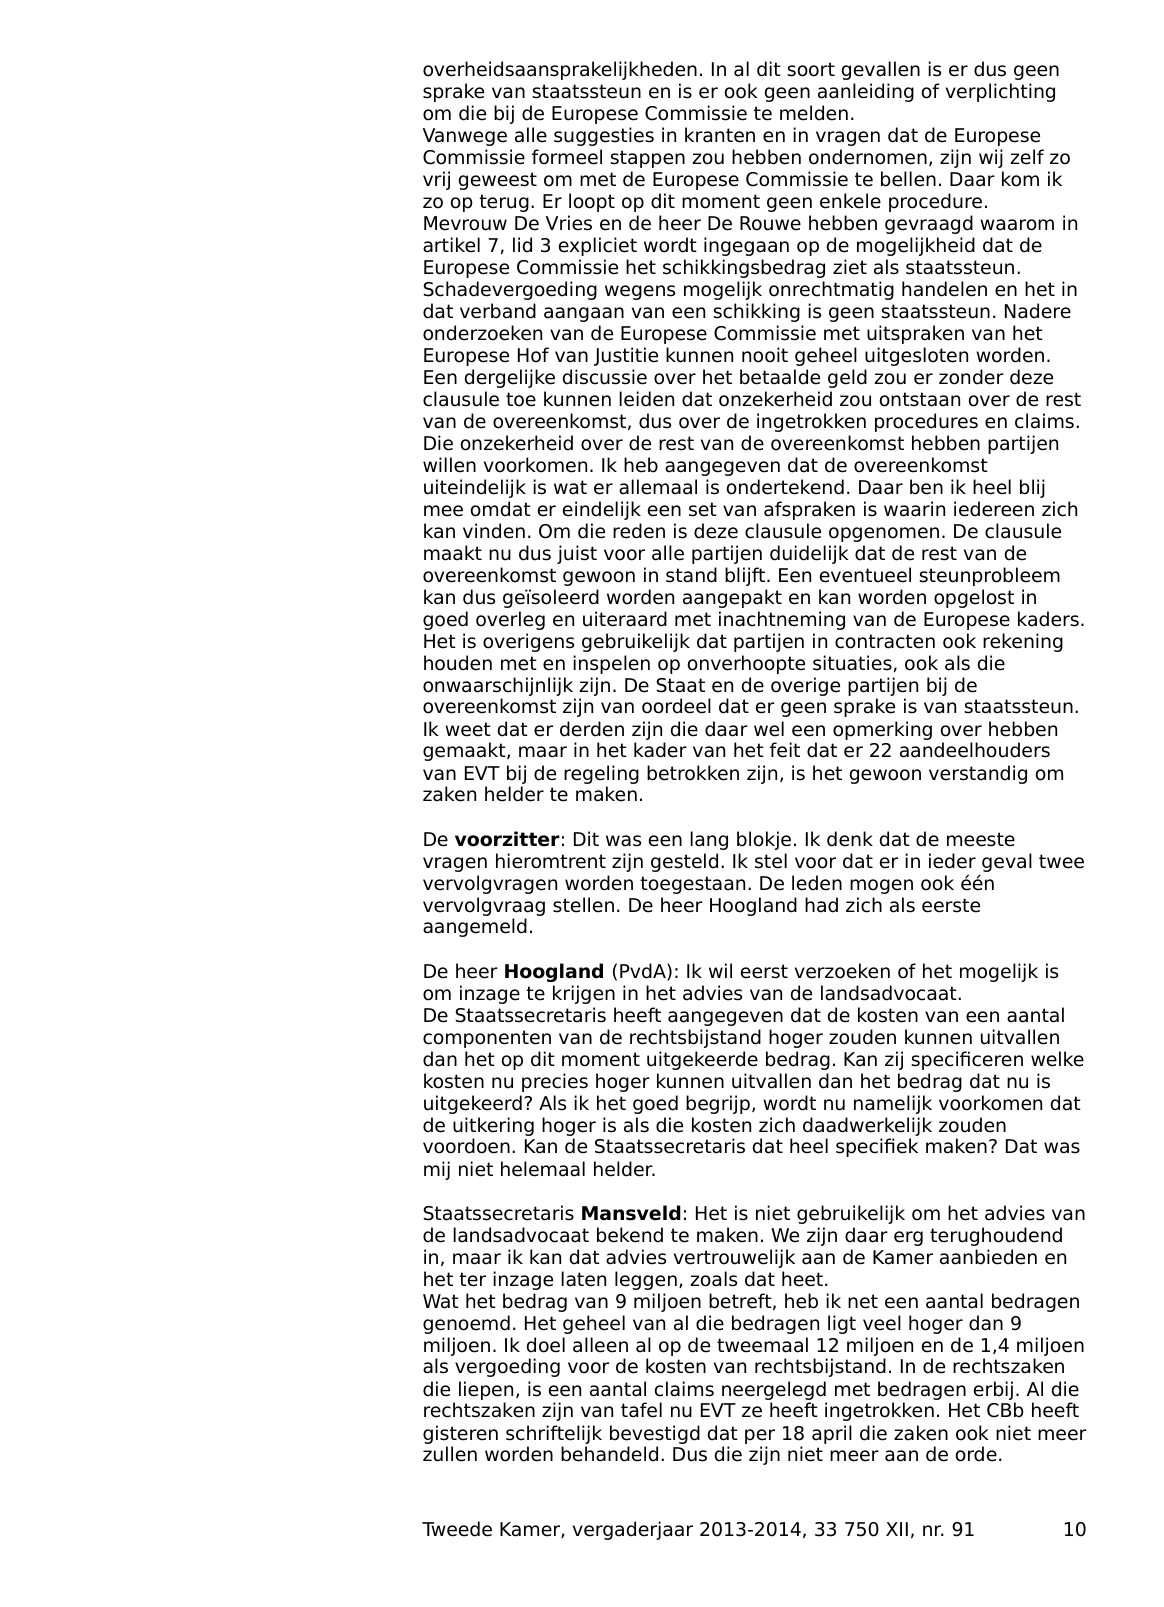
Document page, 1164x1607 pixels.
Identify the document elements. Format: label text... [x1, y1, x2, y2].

text overheidsaansprakelijkheden. In al dit soort gevallen is er dus geen sprake van staatssteun en is er ook geen aanleiding of verplichting om die bij de Europese Commissie te melden. [422, 59, 1087, 125]
text De voorzitter: Dit was een lang blokje. Ik denk dat de meeste vragen hieromtrent zijn gesteld. Ik stel voor dat er in ieder geval twee vervolgvragen worden toegestaan. De leden mogen ook één vervolgvraag stellen. De heer Hoogland had zich als eerste aangemeld. [422, 828, 1087, 938]
text Staatssecretaris Mansveld: Het is niet gebruikelijk om het advies van de landsadvocaat bekend te maken. We zijn daar erg terughoudend in, maar ik kan dat advies vertrouwelijk aan de Kamer aanbieden en het ter inzage laten leggen, zoals dat heet. [422, 1203, 1087, 1291]
text De heer Hoogland (PvdA): Ik wil eerst verzoeken of het mogelijk is om inzage te krijgen in het advies van de landsadvocaat. [422, 961, 1087, 1004]
text Wat het bedrag van 9 miljoen betreft, heb ik net een aantal bedragen genoemd. Het geheel van al die bedragen ligt veel hoger dan 9 miljoen. Ik doel alleen al op de tweemaal 12 miljoen en de 1,4 miljoen als vergoeding voor de kosten van rechtsbijstand. In de rechtszaken die liepen, is een aantal claims neergelegd met bedragen erbij. Al die rechtszaken zijn van tafel nu EVT ze heeft ingetrokken. Het CBb heeft gisteren schriftelijk bevestigd dat per 18 april die zaken ook niet meer zullen worden behandeld. Dus die zijn niet meer aan de orde. [422, 1291, 1087, 1466]
text Vanwege alle suggesties in kranten en in vragen dat de Europese Commissie formeel stappen zou hebben ondernomen, zijn wij zelf zo vrij geweest om met de Europese Commissie te bellen. Daar kom ik zo op terug. Er loopt op dit moment geen enkele procedure. [422, 125, 1087, 213]
text De Staatssecretaris heeft aangegeven dat de kosten van een aantal componenten van de rechtsbijstand hoger zouden kunnen uitvallen dan het op dit moment uitgekeerde bedrag. Kan zij specificeren welke kosten nu precies hoger kunnen uitvallen dan het bedrag dat nu is uitgekeerd? Als ik het goed begrijp, wordt nu namelijk voorkomen dat de uitkering hoger is als die kosten zich daadwerkelijk zouden voordoen. Kan de Staatssecretaris dat heel specifiek maken? Dat was mij niet helemaal helder. [422, 1004, 1087, 1180]
text Mevrouw De Vries en de heer De Rouwe hebben gevraagd waarom in artikel 7, lid 3 expliciet wordt ingegaan op de mogelijkheid dat de Europese Commissie het schikkingsbedrag ziet als staatssteun. Schadevergoeding wegens mogelijk onrechtmatig handelen en het in dat verband aangaan van een schikking is geen staatssteun. Nadere onderzoeken van de Europese Commissie met uitspraken van het Europese Hof van Justitie kunnen nooit geheel uitgesloten worden. Een dergelijke discussie over het betaalde geld zou er zonder deze clausule toe kunnen leiden dat onzekerheid zou ontstaan over de rest van de overeenkomst, dus over de ingetrokken procedures en claims. Die onzekerheid over de rest van de overeenkomst hebben partijen willen voorkomen. Ik heb aangegeven dat de overeenkomst uiteindelijk is wat er allemaal is ondertekend. Daar ben ik heel blij mee omdat er eindelijk een set van afspraken is waarin iedereen zich kan vinden. Om die reden is deze clausule opgenomen. De clausule maakt nu dus juist voor alle partijen duidelijk dat de rest van de overeenkomst gewoon in stand blijft. Een eventueel steunprobleem kan dus geïsoleerd worden aangepakt en kan worden opgelost in goed overleg en uiteraard met inachtneming van de Europese kaders. Het is overigens gebruikelijk dat partijen in contracten ook rekening houden met en inspelen op onverhoopte situaties, ook als die onwaarschijnlijk zijn. De Staat en de overige partijen bij de overeenkomst zijn van oordeel dat er geen sprake is van staatssteun. Ik weet dat er derden zijn die daar wel een opmerking over hebben gemaakt, maar in het kader van het feit dat er 22 aandeelhouders van EVT bij de regeling betrokken zijn, is het gewoon verstandig om zaken helder te maken. [422, 213, 1087, 806]
